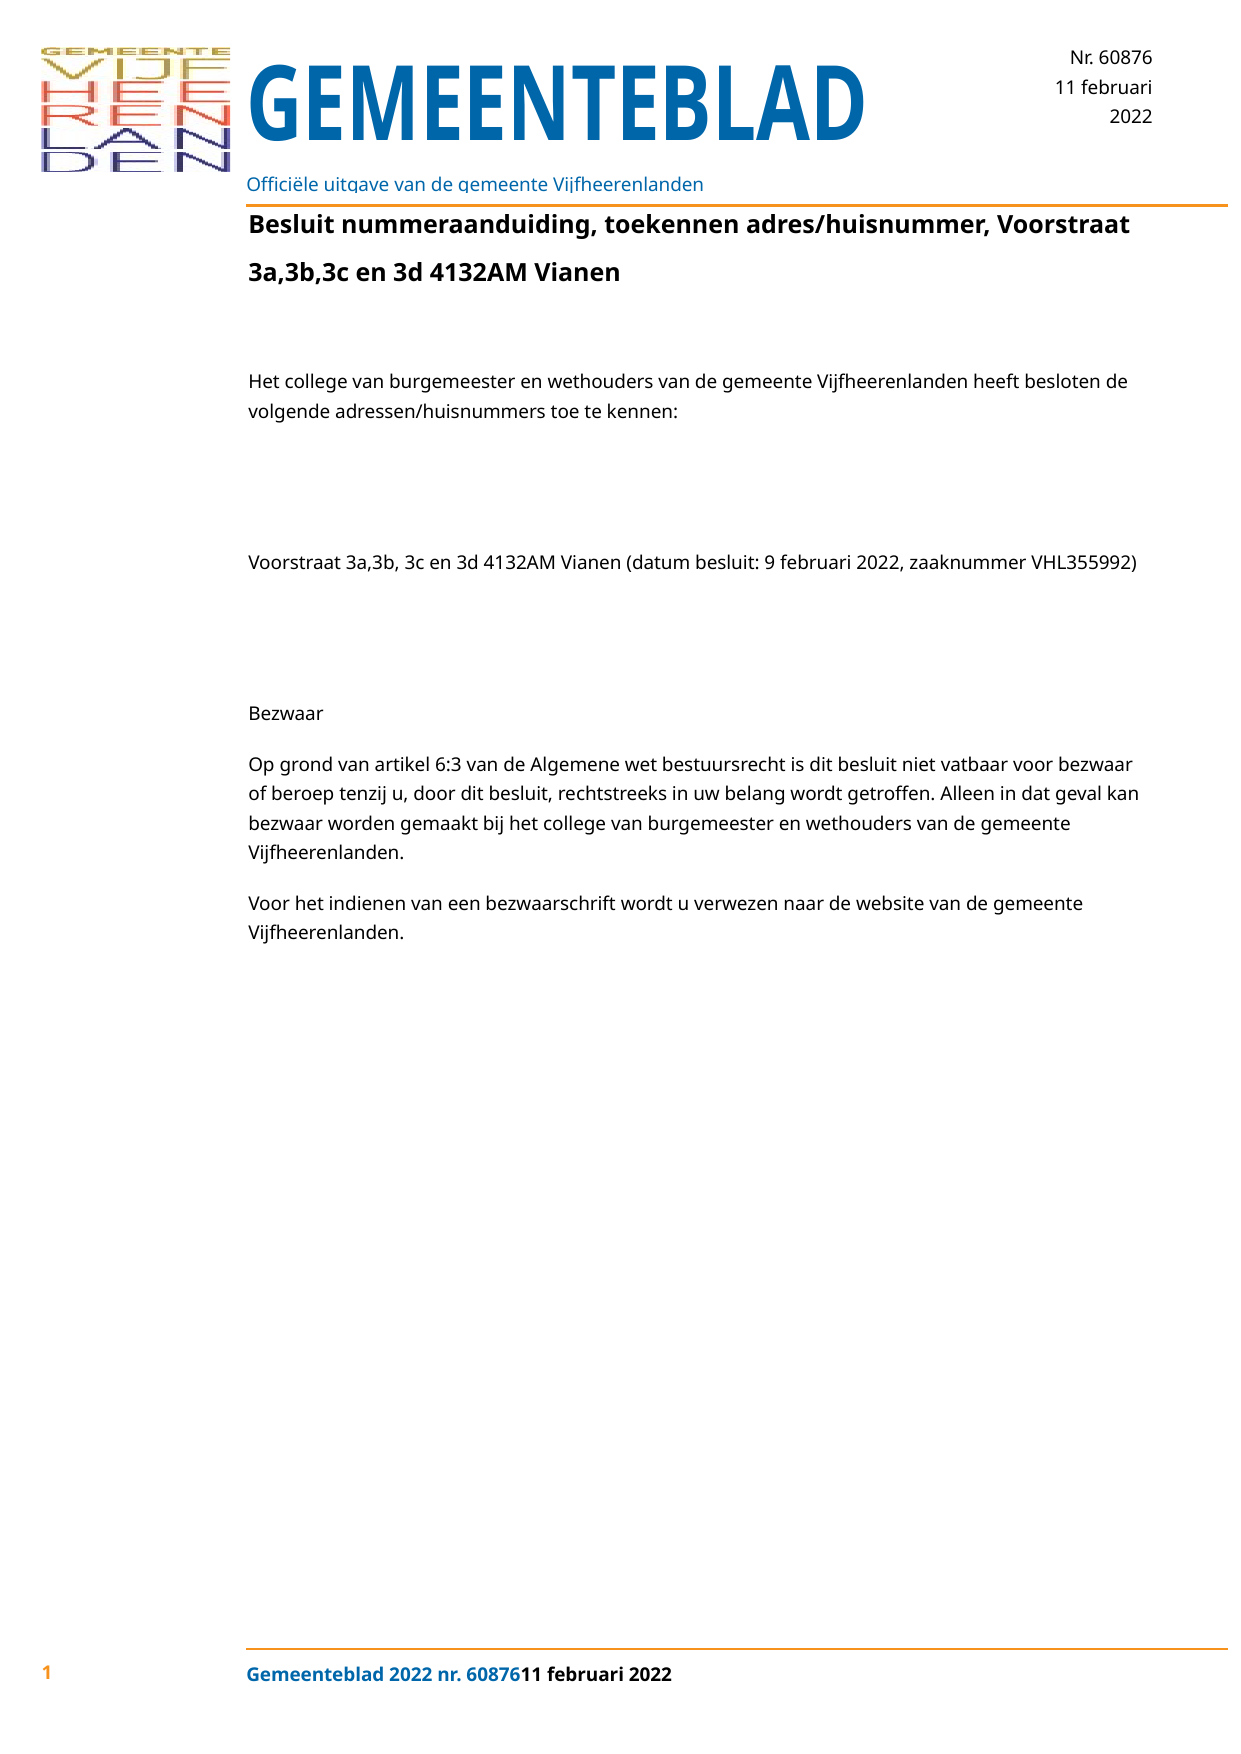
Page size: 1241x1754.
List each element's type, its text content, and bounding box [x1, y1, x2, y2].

text Het college van burgemeester en wethouders van de gemeente Vijfheerenlanden heeft besloten de volgende adressen/huisnummers toe te kennen: [248, 368, 1152, 424]
text Voor het indienen van een bezwaarschrift wordt u verwezen naar de website van de gemeente Vijfheerenlanden. [248, 890, 1152, 945]
text Besluit nummeraanduiding, toekennen adres/huisnummer, Voorstraat 3a,3b,3c en 3d 4132AM Vianen [248, 207, 1152, 288]
picture [41, 47, 231, 172]
text Bezwaar [248, 700, 1152, 726]
text Op grond van artikel 6:3 van de Algemene wet bestuursrecht is dit besluit niet vatbaar voor bezwaar of beroep tenzij u, door dit besluit, rechtstreeks in uw belang wordt getroffen. Alleen in dat geval kan bezwaar worden gemaakt bij het college van burgemeester en wethouders van de gemeente Vijfheerenlanden. [248, 751, 1152, 865]
text Voorstraat 3a,3b, 3c en 3d 4132AM Vianen (datum besluit: 9 februari 2022, zaaknummer VHL355992) [248, 549, 1152, 575]
